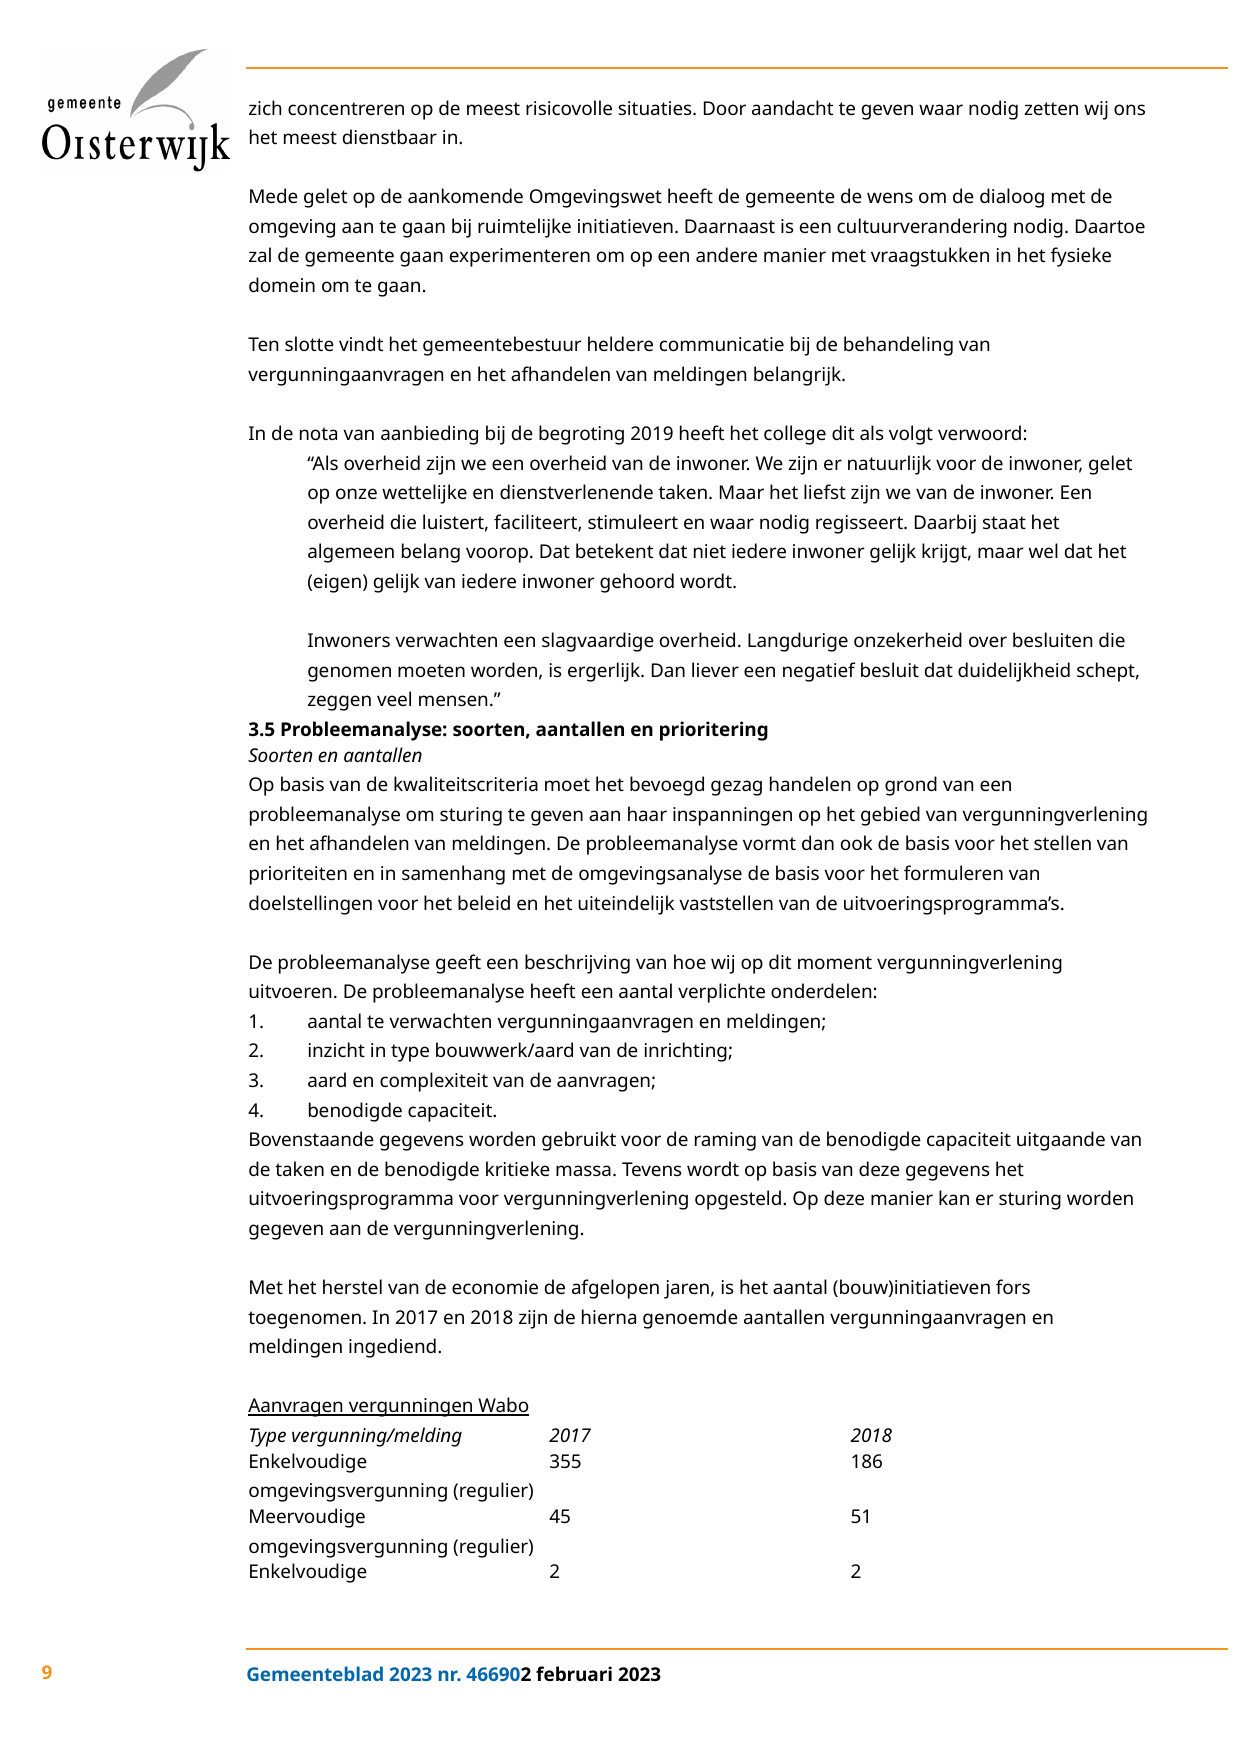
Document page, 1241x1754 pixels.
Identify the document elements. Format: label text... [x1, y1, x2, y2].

table_header 2018 [850, 1422, 1152, 1448]
list “Als overheid zijn we een overheid van de inwoner. We zijn er natuurlijk voor de inwoner, gelet op onze wettelijke en dienstverlenende taken. Maar het liefst zijn we van de inwoner. Een overheid die luistert, faciliteert, stimuleert en waar nodig regisseert. Daarbij staat het algemeen belang voorop. Dat betekent dat niet iedere inwoner gelijk krijgt, maar wel dat het (eigen) gelijk van iedere inwoner gehoord wordt. [248, 450, 1152, 594]
text 3.5 Probleemanalyse: soorten, aantallen en prioritering [248, 716, 1152, 742]
text Aanvragen vergunningen Wabo [248, 1393, 1152, 1418]
text Met het herstel van de economie de afgelopen jaren, is het aantal (bouw)initiatieven fors toegenomen. In 2017 en 2018 zijn de hierna genoemde aantallen vergunningaanvragen en meldingen ingediend. [248, 1274, 1152, 1359]
text Mede gelet op de aankomende Omgevingswet heeft de gemeente de wens om de dialoog met de omgeving aan te gaan bij ruimtelijke initiatieven. Daarnaast is een cultuurverandering nodig. Daartoe zal de gemeente gaan experimenteren om op een andere manier met vraagstukken in het fysieke domein om te gaan. [248, 183, 1152, 298]
table_cell Meervoudige omgevingsvergunning (regulier) [248, 1503, 549, 1559]
text Soorten en aantallen [248, 742, 1152, 767]
text zich concentreren op de meest risicovolle situaties. Door aandacht te geven waar nodig zetten wij ons het meest dienstbaar in. [248, 95, 1152, 150]
table_cell 355 [549, 1448, 850, 1503]
picture [41, 47, 231, 172]
text Op basis van de kwaliteitscriteria moet het bevoegd gezag handelen op grond van een probleemanalyse om sturing te geven aan haar inspanningen op het gebied van vergunningverlening en het afhandelen van meldingen. De probleemanalyse vormt dan ook de basis voor het stellen van prioriteiten en in samenhang met de omgevingsanalyse de basis voor het formuleren van doelstellingen voor het beleid en het uiteindelijk vaststellen van de uitvoeringsprogramma’s. [248, 771, 1152, 915]
table_cell 51 [850, 1503, 1152, 1559]
list Inwoners verwachten een slagvaardige overheid. Langdurige onzekerheid over besluiten die genomen moeten worden, is ergerlijk. Dan liever een negatief besluit dat duidelijkheid schept, zeggen veel mensen.” [248, 627, 1152, 712]
text Bovenstaande gegevens worden gebruikt voor de raming van de benodigde capaciteit uitgaande van de taken en de benodigde kritieke massa. Tevens wordt op basis van deze gegevens het uitvoeringsprogramma voor vergunningverlening opgesteld. Op deze manier kan er sturing worden gegeven aan de vergunningverlening. [248, 1126, 1152, 1241]
table_header 2017 [549, 1422, 850, 1448]
table_cell 45 [549, 1503, 850, 1559]
list benodigde capaciteit. [248, 1097, 1152, 1122]
list inzicht in type bouwwerk/aard van de inrichting; [248, 1038, 1152, 1063]
text Ten slotte vindt het gemeentebestuur heldere communicatie bij de behandeling van vergunningaanvragen en het afhandelen van meldingen belangrijk. [248, 331, 1152, 387]
table_cell 2 [549, 1559, 850, 1584]
text De probleemanalyse geeft een beschrijving van hoe wij op dit moment vergunningverlening uitvoeren. De probleemanalyse heeft een aantal verplichte onderdelen: [248, 949, 1152, 1004]
list aantal te verwachten vergunningaanvragen en meldingen; [248, 1008, 1152, 1034]
table_cell Enkelvoudige omgevingsvergunning (regulier) [248, 1448, 549, 1503]
table_cell 186 [850, 1448, 1152, 1503]
text In de nota van aanbieding bij de begroting 2019 heeft het college dit als volgt verwoord: [248, 420, 1152, 446]
table_cell Enkelvoudige [248, 1559, 549, 1584]
list aard en complexiteit van de aanvragen; [248, 1067, 1152, 1093]
table_cell 2 [850, 1559, 1152, 1584]
table_header Type vergunning/melding [248, 1422, 549, 1448]
